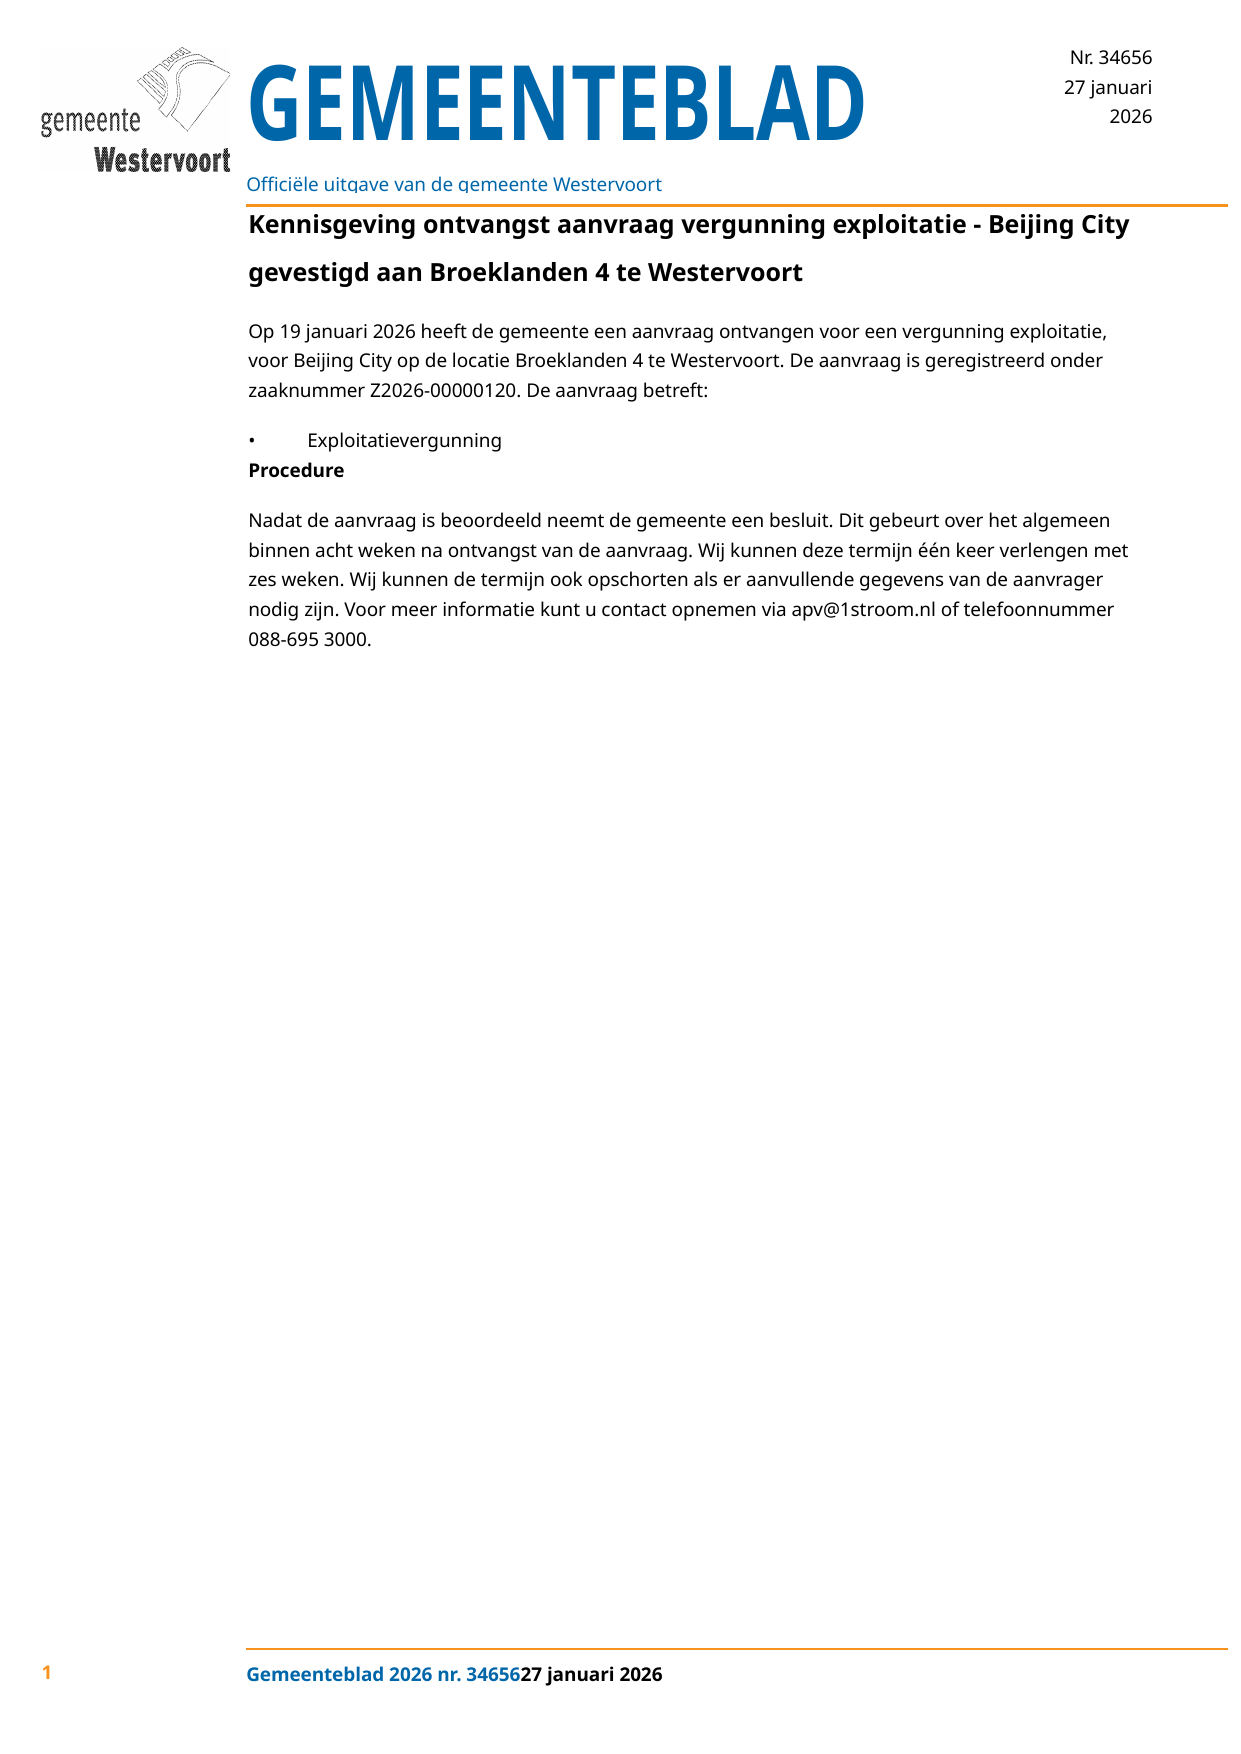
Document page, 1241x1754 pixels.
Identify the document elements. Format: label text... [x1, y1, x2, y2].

text Procedure [248, 457, 1152, 483]
text Nadat de aanvraag is beoordeeld neemt de gemeente een besluit. Dit gebeurt over het algemeen binnen acht weken na ontvangst van de aanvraag. Wij kunnen deze termijn één keer verlengen met zes weken. Wij kunnen de termijn ook opschorten als er aanvullende gegevens van de aanvrager nodig zijn. Voor meer informatie kunt u contact opnemen via apv@1stroom.nl of telefoonnummer 088-695 3000. [248, 507, 1152, 652]
picture [41, 47, 231, 172]
list Exploitatievergunning [248, 427, 1152, 453]
text Kennisgeving ontvangst aanvraag vergunning exploitatie - Beijing City gevestigd aan Broeklanden 4 te Westervoort [248, 207, 1152, 288]
text Op 19 januari 2026 heeft de gemeente een aanvraag ontvangen voor een vergunning exploitatie, voor Beijing City op de locatie Broeklanden 4 te Westervoort. De aanvraag is geregistreerd onder zaaknummer Z2026-00000120. De aanvraag betreft: [248, 318, 1152, 403]
